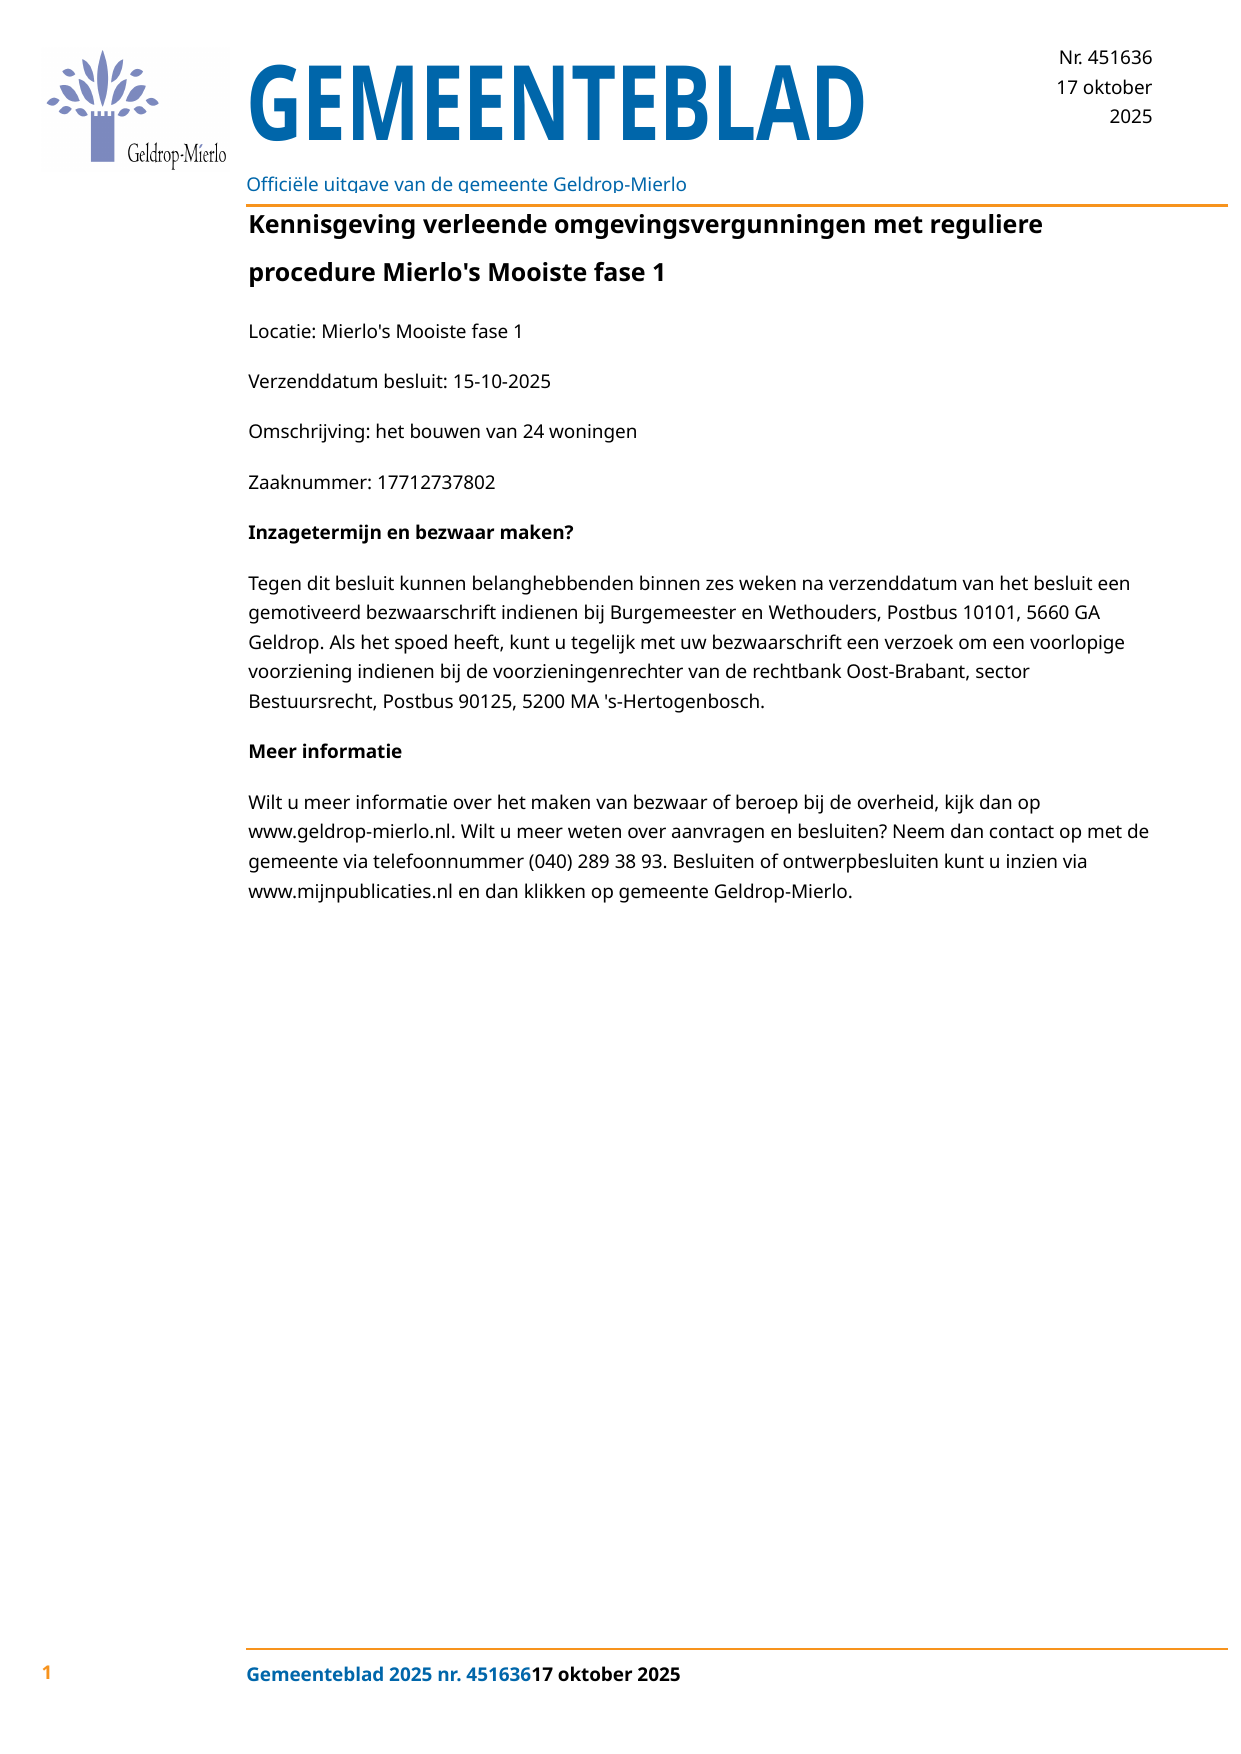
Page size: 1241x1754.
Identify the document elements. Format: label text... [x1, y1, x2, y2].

text Locatie: Mierlo's Mooiste fase 1 [248, 318, 1152, 344]
text Inzagetermijn en bezwaar maken? [248, 519, 1152, 545]
picture [41, 47, 231, 172]
text Wilt u meer informatie over het maken van bezwaar of beroep bij de overheid, kijk dan op www.geldrop-mierlo.nl. Wilt u meer weten over aanvragen en besluiten? Neem dan contact op met de gemeente via telefoonnummer (040) 289 38 93. Besluiten of ontwerpbesluiten kunt u inzien via www.mijnpublicaties.nl en dan klikken op gemeente Geldrop-Mierlo. [248, 789, 1152, 904]
text Meer informatie [248, 739, 1152, 764]
text Kennisgeving verleende omgevingsvergunningen met reguliere procedure Mierlo's Mooiste fase 1 [248, 207, 1152, 288]
text Zaaknummer: 17712737802 [248, 469, 1152, 495]
text Omschrijving: het bouwen van 24 woningen [248, 419, 1152, 444]
text Tegen dit besluit kunnen belanghebbenden binnen zes weken na verzenddatum van het besluit een gemotiveerd bezwaarschrift indienen bij Burgemeester en Wethouders, Postbus 10101, 5660 GA Geldrop. Als het spoed heeft, kunt u tegelijk met uw bezwaarschrift een verzoek om een voorlopige voorziening indienen bij de voorzieningenrechter van de rechtbank Oost-Brabant, sector Bestuursrecht, Postbus 90125, 5200 MA 's-Hertogenbosch. [248, 570, 1152, 714]
text Verzenddatum besluit: 15-10-2025 [248, 368, 1152, 394]
